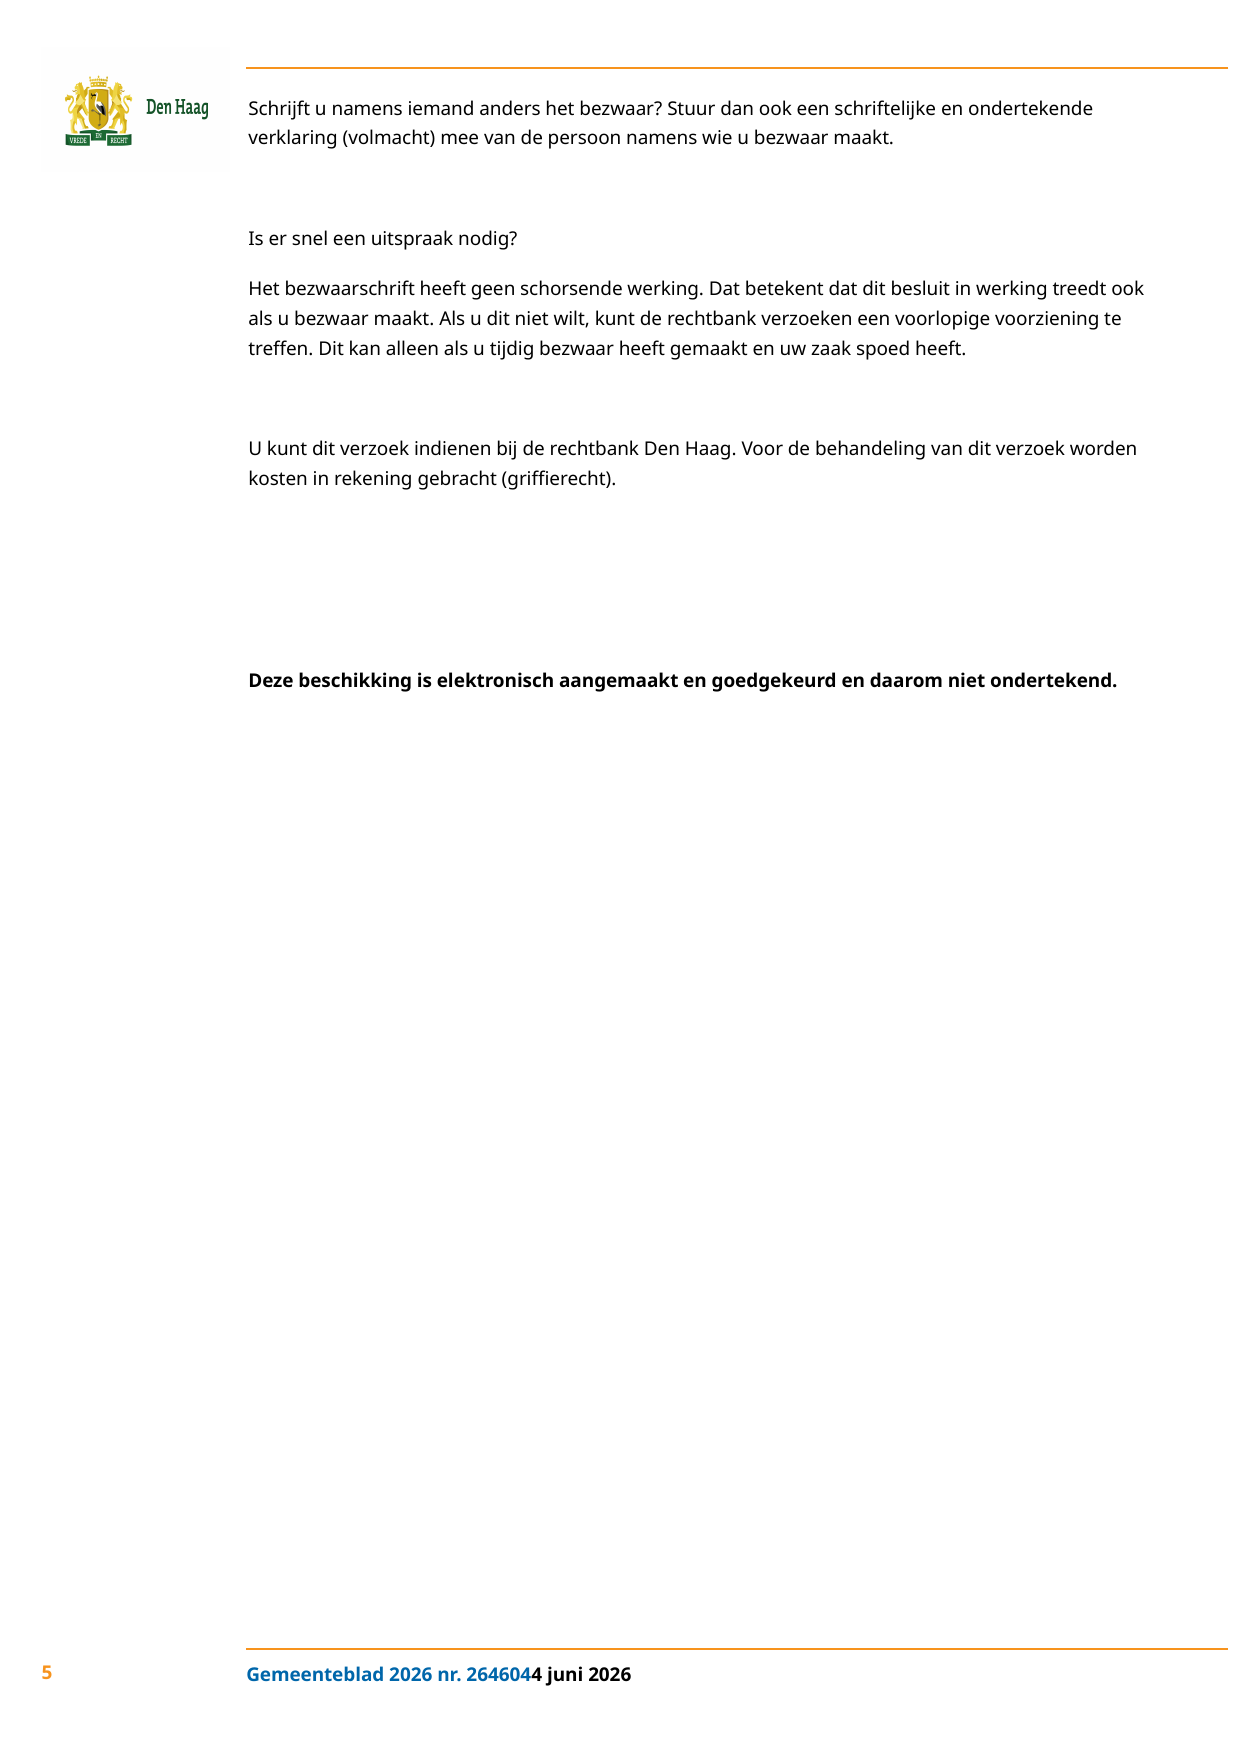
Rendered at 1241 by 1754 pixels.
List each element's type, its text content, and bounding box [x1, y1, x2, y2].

text Is er snel een uitspraak nodig? [248, 225, 1152, 251]
picture [41, 47, 231, 172]
text Het bezwaarschrift heeft geen schorsende werking. Dat betekent dat dit besluit in werking treedt ook als u bezwaar maakt. Als u dit niet wilt, kunt de rechtbank verzoeken een voorlopige voorziening te treffen. Dit kan alleen als u tijdig bezwaar heeft gemaakt en uw zaak spoed heeft. [248, 276, 1152, 361]
text U kunt dit verzoek indienen bij de rechtbank Den Haag. Voor de behandeling van dit verzoek worden kosten in rekening gebracht (griffierecht). [248, 436, 1152, 491]
text Schrijft u namens iemand anders het bezwaar? Stuur dan ook een schriftelijke en ondertekende verklaring (volmacht) mee van de persoon namens wie u bezwaar maakt. [248, 95, 1152, 150]
text Deze beschikking is elektronisch aangemaakt en goedgekeurd en daarom niet ondertekend. [248, 667, 1152, 693]
